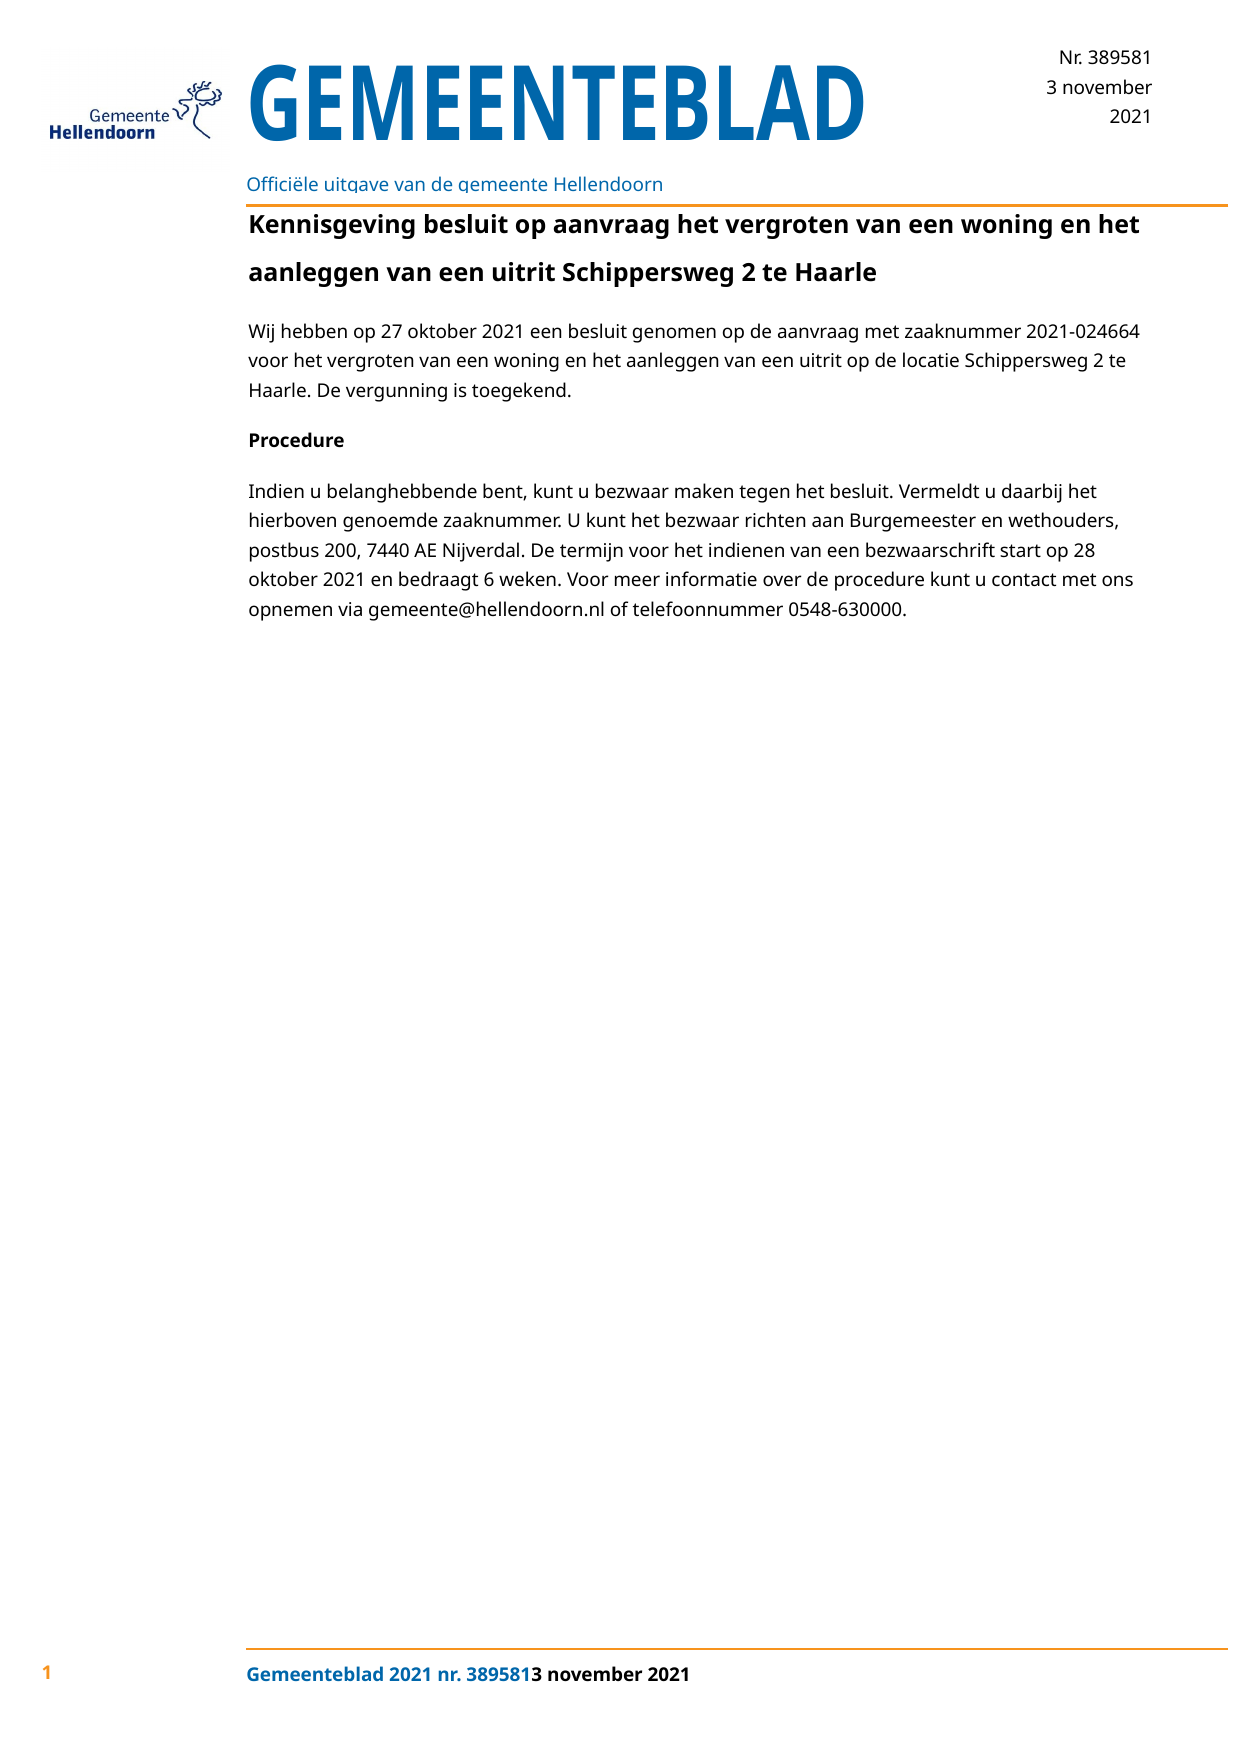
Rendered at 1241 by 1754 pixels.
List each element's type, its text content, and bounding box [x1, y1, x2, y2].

text Procedure [248, 427, 1152, 453]
text Kennisgeving besluit op aanvraag het vergroten van een woning en het aanleggen van een uitrit Schippersweg 2 te Haarle [248, 207, 1152, 288]
text Wij hebben op 27 oktober 2021 een besluit genomen op de aanvraag met zaaknummer 2021-024664 voor het vergroten van een woning en het aanleggen van een uitrit op de locatie Schippersweg 2 te Haarle. De vergunning is toegekend. [248, 318, 1152, 403]
picture [41, 47, 231, 172]
text Indien u belanghebbende bent, kunt u bezwaar maken tegen het besluit. Vermeldt u daarbij het hierboven genoemde zaaknummer. U kunt het bezwaar richten aan Burgemeester en wethouders, postbus 200, 7440 AE Nijverdal. De termijn voor het indienen van een bezwaarschrift start op 28 oktober 2021 en bedraagt 6 weken. Voor meer informatie over de procedure kunt u contact met ons opnemen via gemeente@hellendoorn.nl of telefoonnummer 0548-630000. [248, 478, 1152, 622]
